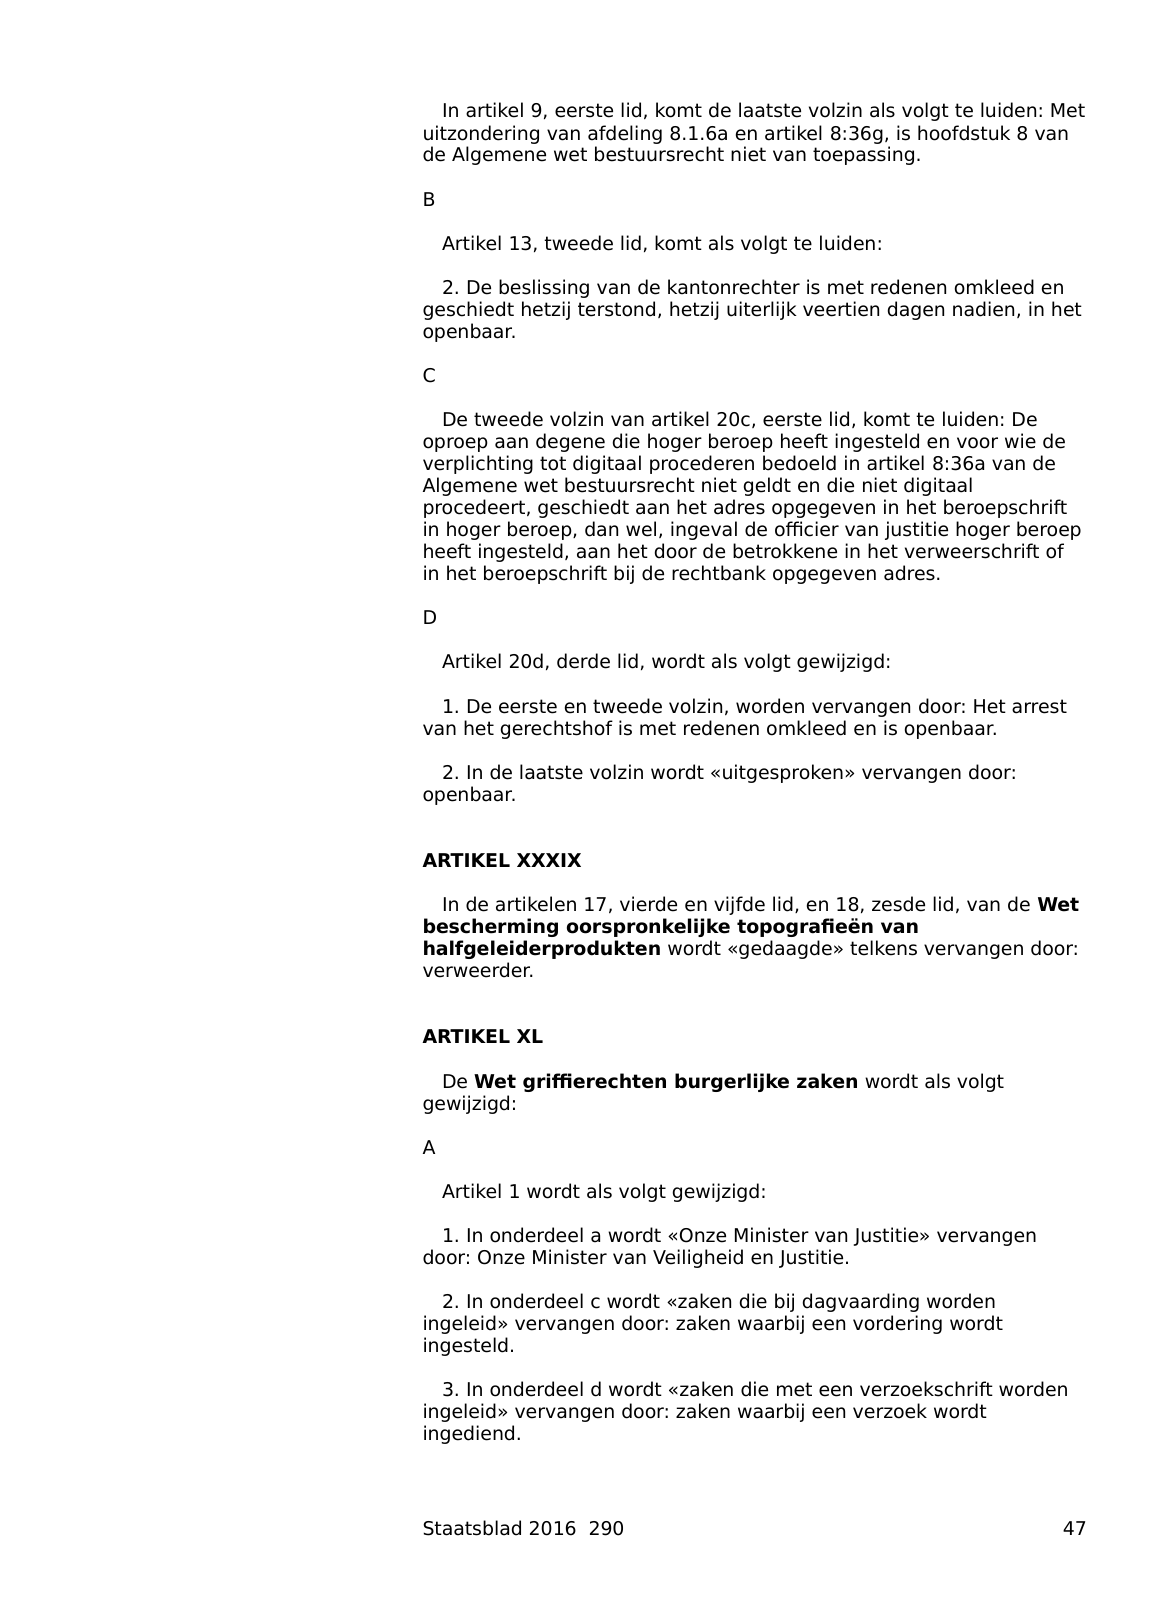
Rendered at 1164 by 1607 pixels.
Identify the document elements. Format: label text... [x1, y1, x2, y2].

text A [422, 1137, 1087, 1159]
text 1. In onderdeel a wordt «Onze Minister van Justitie» vervangen door: Onze Minister van Veiligheid en Justitie. [422, 1225, 1087, 1269]
text C [422, 365, 1087, 387]
text 3. In onderdeel d wordt «zaken die met een verzoekschrift worden ingeleid» vervangen door: zaken waarbij een verzoek wordt ingediend. [422, 1379, 1087, 1445]
text Artikel 20d, derde lid, wordt als volgt gewijzigd: [422, 651, 1087, 673]
text De Wet griffierechten burgerlijke zaken wordt als volgt gewijzigd: [422, 1071, 1087, 1114]
text In de artikelen 17, vierde en vijfde lid, en 18, zesde lid, van de Wet bescherming oorspronkelijke topografieën van halfgeleiderprodukten wordt «gedaagde» telkens vervangen door: verweerder. [422, 894, 1087, 982]
text De tweede volzin van artikel 20c, eerste lid, komt te luiden: De oproep aan degene die hoger beroep heeft ingesteld en voor wie de verplichting tot digitaal procederen bedoeld in artikel 8:36a van de Algemene wet bestuursrecht niet geldt en die niet digitaal procedeert, geschiedt aan het adres opgegeven in het beroepschrift in hoger beroep, dan wel, ingeval de officier van justitie hoger beroep heeft ingesteld, aan het door de betrokkene in het verweerschrift of in het beroepschrift bij de rechtbank opgegeven adres. [422, 409, 1087, 585]
subtitle ARTIKEL XXXIX [422, 850, 1087, 872]
text Artikel 1 wordt als volgt gewijzigd: [422, 1181, 1087, 1203]
text 2. In onderdeel c wordt «zaken die bij dagvaarding worden ingeleid» vervangen door: zaken waarbij een vordering wordt ingesteld. [422, 1291, 1087, 1357]
text In artikel 9, eerste lid, komt de laatste volzin als volgt te luiden: Met uitzondering van afdeling 8.1.6a en artikel 8:36g, is hoofdstuk 8 van de Algemene wet bestuursrecht niet van toepassing. [422, 100, 1087, 166]
text 2. In de laatste volzin wordt «uitgesproken» vervangen door: openbaar. [422, 762, 1087, 806]
text 2. De beslissing van de kantonrechter is met redenen omkleed en geschiedt hetzij terstond, hetzij uiterlijk veertien dagen nadien, in het openbaar. [422, 277, 1087, 343]
text Artikel 13, tweede lid, komt als volgt te luiden: [422, 233, 1087, 255]
text D [422, 607, 1087, 629]
text B [422, 188, 1087, 211]
subtitle ARTIKEL XL [422, 1026, 1087, 1048]
text 1. De eerste en tweede volzin, worden vervangen door: Het arrest van het gerechtshof is met redenen omkleed en is openbaar. [422, 696, 1087, 739]
